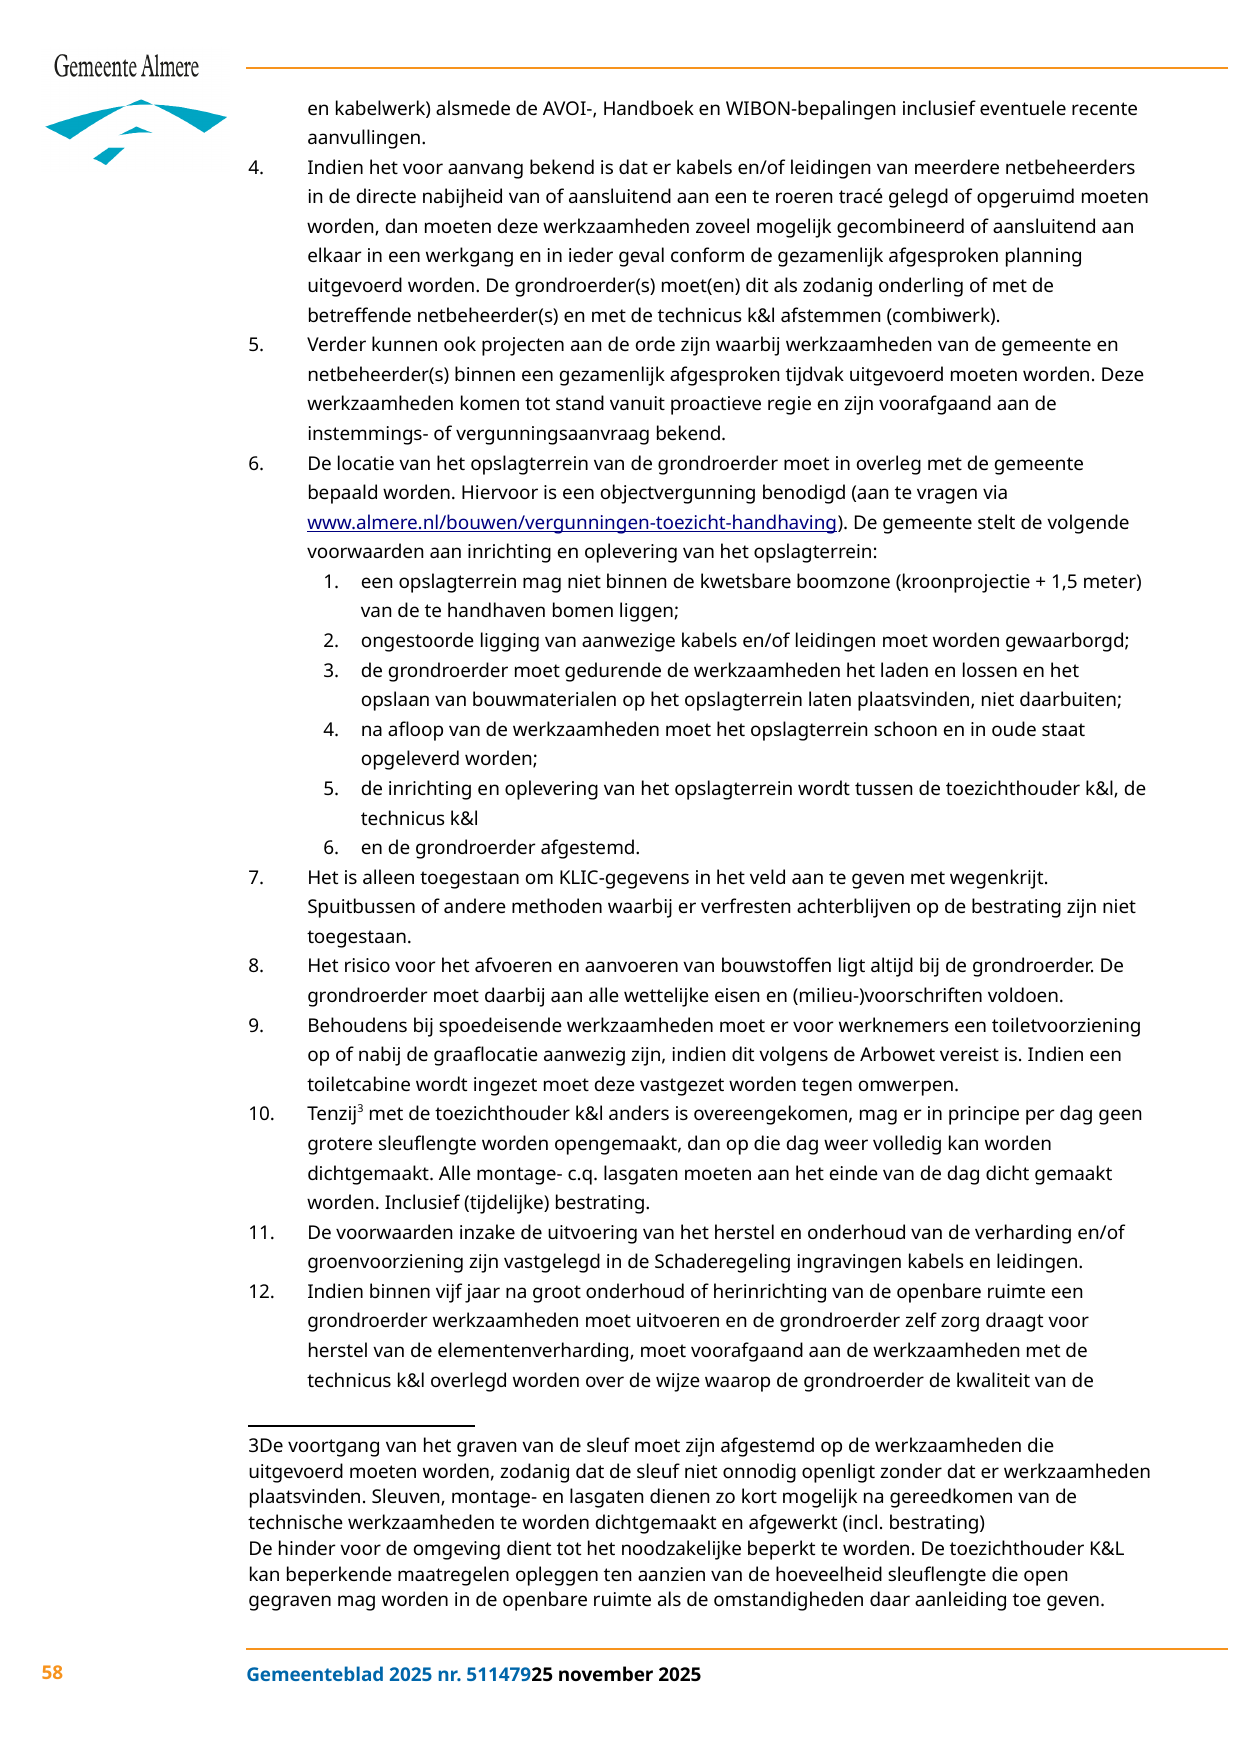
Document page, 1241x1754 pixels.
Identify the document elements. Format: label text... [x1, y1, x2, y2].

list na afloop van de werkzaamheden moet het opslagterrein schoon en in oude staat opgeleverd worden; [323, 716, 1152, 771]
list en kabelwerk) alsmede de AVOI-, Handboek en WIBON-bepalingen inclusief eventuele recente aanvullingen. [248, 95, 1152, 150]
list De voorwaarden inzake de uitvoering van het herstel en onderhoud van de verharding en/of groenvoorziening zijn vastgelegd in de Schaderegeling ingravingen kabels en leidingen. [248, 1219, 1152, 1274]
picture [41, 47, 231, 172]
list De voortgang van het graven van de sleuf moet zijn afgestemd op de werkzaamheden die uitgevoerd moeten worden, zodanig dat de sleuf niet onnodig openligt zonder dat er werkzaamheden plaatsvinden. Sleuven, montage- en lasgaten dienen zo kort mogelijk na gereedkomen van de technische werkzaamheden te worden dichtgemaakt en afgewerkt (incl. bestrating) [248, 1432, 1152, 1535]
list De hinder voor de omgeving dient tot het noodzakelijke beperkt te worden. De toezichthouder K&L kan beperkende maatregelen opleggen ten aanzien van de hoeveelheid sleuflengte die open gegraven mag worden in de openbare ruimte als de omstandigheden daar aanleiding toe geven. [248, 1535, 1152, 1612]
list Tenzij met de toezichthouder k&l anders is overeengekomen, mag er in principe per dag geen grotere sleuflengte worden opengemaakt, dan op die dag weer volledig kan worden dichtgemaakt. Alle montage- c.q. lasgaten moeten aan het einde van de dag dicht gemaakt worden. Inclusief (tijdelijke) bestrating. [248, 1101, 1152, 1215]
list Het is alleen toegestaan om KLIC-gegevens in het veld aan te geven met wegenkrijt. Spuitbussen of andere methoden waarbij er verfresten achterblijven op de bestrating zijn niet toegestaan. [248, 864, 1152, 949]
list Behoudens bij spoedeisende werkzaamheden moet er voor werknemers een toiletvoorziening op of nabij de graaflocatie aanwezig zijn, indien dit volgens de Arbowet vereist is. Indien een toiletcabine wordt ingezet moet deze vastgezet worden tegen omwerpen. [248, 1012, 1152, 1097]
list Indien het voor aanvang bekend is dat er kabels en/of leidingen van meerdere netbeheerders in de directe nabijheid van of aansluitend aan een te roeren tracé gelegd of opgeruimd moeten worden, dan moeten deze werkzaamheden zoveel mogelijk gecombineerd of aansluitend aan elkaar in een werkgang en in ieder geval conform de gezamenlijk afgesproken planning uitgevoerd worden. De grondroerder(s) moet(en) dit als zodanig onderling of met de betreffende netbeheerder(s) en met de technicus k&l afstemmen (combiwerk). [248, 154, 1152, 328]
list de inrichting en oplevering van het opslagterrein wordt tussen de toezichthouder k&l, de technicus k&l [323, 775, 1152, 831]
list en de grondroerder afgestemd. [323, 834, 1152, 860]
list Indien binnen vijf jaar na groot onderhoud of herinrichting van de openbare ruimte een grondroerder werkzaamheden moet uitvoeren en de grondroerder zelf zorg draagt voor herstel van de elementenverharding, moet voorafgaand aan de werkzaamheden met de technicus k&l overlegd worden over de wijze waarop de grondroerder de kwaliteit van de [248, 1278, 1152, 1393]
list een opslagterrein mag niet binnen de kwetsbare boomzone (kroonprojectie + 1,5 meter) van de te handhaven bomen liggen; [323, 568, 1152, 623]
list ongestoorde ligging van aanwezige kabels en/of leidingen moet worden gewaarborgd; [323, 627, 1152, 653]
list Het risico voor het afvoeren en aanvoeren van bouwstoffen ligt altijd bij de grondroerder. De grondroerder moet daarbij aan alle wettelijke eisen en (milieu-)voorschriften voldoen. [248, 953, 1152, 1008]
list Verder kunnen ook projecten aan de orde zijn waarbij werkzaamheden van de gemeente en netbeheerder(s) binnen een gezamenlijk afgesproken tijdvak uitgevoerd moeten worden. Deze werkzaamheden komen tot stand vanuit proactieve regie en zijn voorafgaand aan de instemmings- of vergunningsaanvraag bekend. [248, 331, 1152, 446]
list De locatie van het opslagterrein van de grondroerder moet in overleg met de gemeente bepaald worden. Hiervoor is een objectvergunning benodigd (aan te vragen via www.almere.nl/bouwen/vergunningen-toezicht-handhaving). De gemeente stelt de volgende voorwaarden aan inrichting en oplevering van het opslagterrein: [248, 450, 1152, 564]
list de grondroerder moet gedurende de werkzaamheden het laden en lossen en het opslaan van bouwmaterialen op het opslagterrein laten plaatsvinden, niet daarbuiten; [323, 657, 1152, 712]
